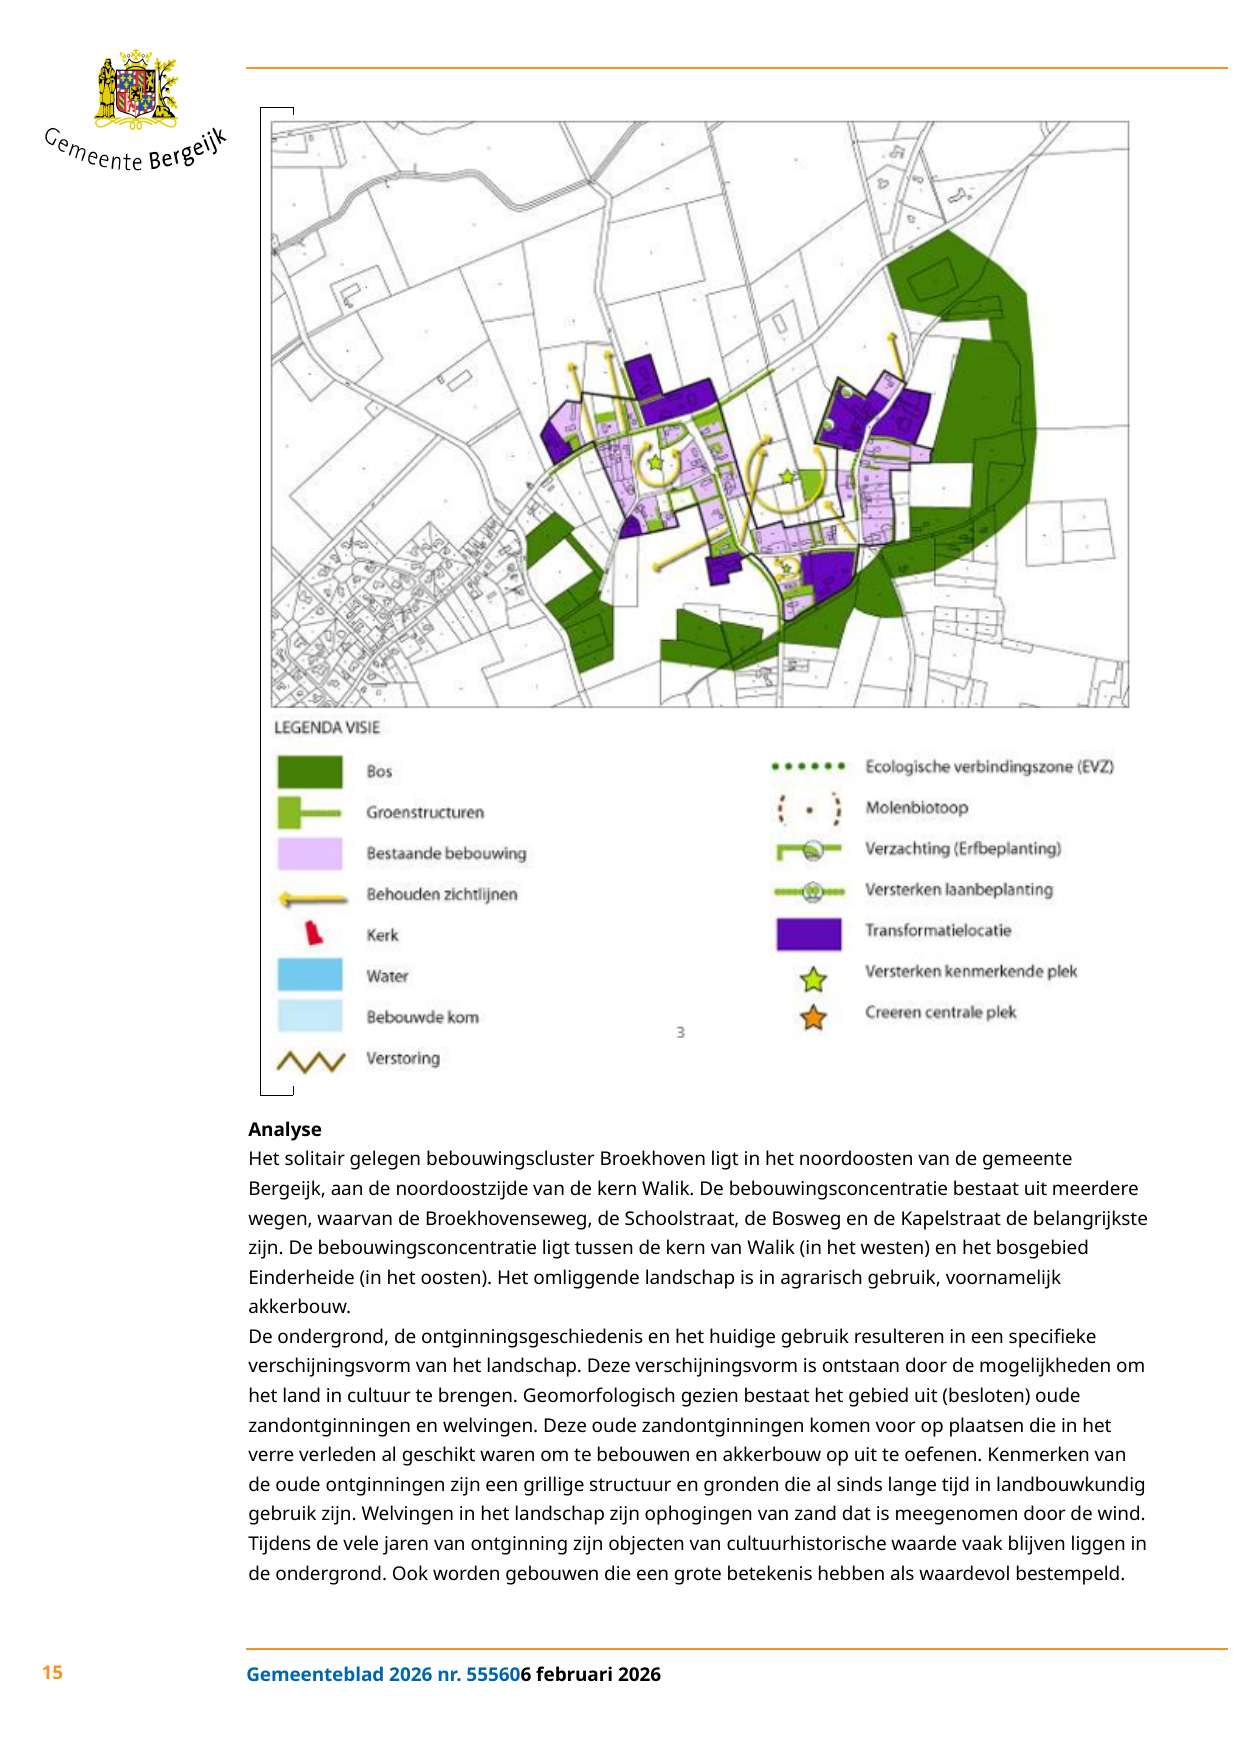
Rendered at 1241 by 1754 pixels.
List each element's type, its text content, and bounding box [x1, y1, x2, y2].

text Tijdens de vele jaren van ontginning zijn objecten van cultuurhistorische waarde vaak blijven liggen in de ondergrond. Ook worden gebouwen die een grote betekenis hebben als waardevol bestempeld. [248, 1530, 1152, 1585]
text Analyse [248, 1116, 1152, 1142]
picture [41, 47, 231, 172]
text Het solitair gelegen bebouwingscluster Broekhoven ligt in het noordoosten van de gemeente Bergeijk, aan de noordoostzijde van de kern Walik. De bebouwingsconcentratie bestaat uit meerdere wegen, waarvan de Broekhovenseweg, de Schoolstraat, de Bosweg en de Kapelstraat de belangrijkste zijn. De bebouwingsconcentratie ligt tussen de kern van Walik (in het westen) en het bosgebied Einderheide (in het oosten). Het omliggende landschap is in agrarisch gebruik, voornamelijk akkerbouw. [248, 1146, 1152, 1319]
text De ondergrond, de ontginningsgeschiedenis en het huidige gebruik resulteren in een specifieke verschijningsvorm van het landschap. Deze verschijningsvorm is ontstaan door de mogelijkheden om het land in cultuur te brengen. Geomorfologisch gezien bestaat het gebied uit (besloten) oude zandontginningen en welvingen. Deze oude zandontginningen komen voor op plaatsen die in het verre verleden al geschikt waren om te bebouwen en akkerbouw op uit te oefenen. Kenmerken van de oude ontginningen zijn een grillige structuur en gronden die al sinds lange tijd in landbouwkundig gebruik zijn. Welvingen in het landschap zijn ophogingen van zand dat is meegenomen door de wind. [248, 1323, 1152, 1526]
picture [268, 115, 1173, 1086]
